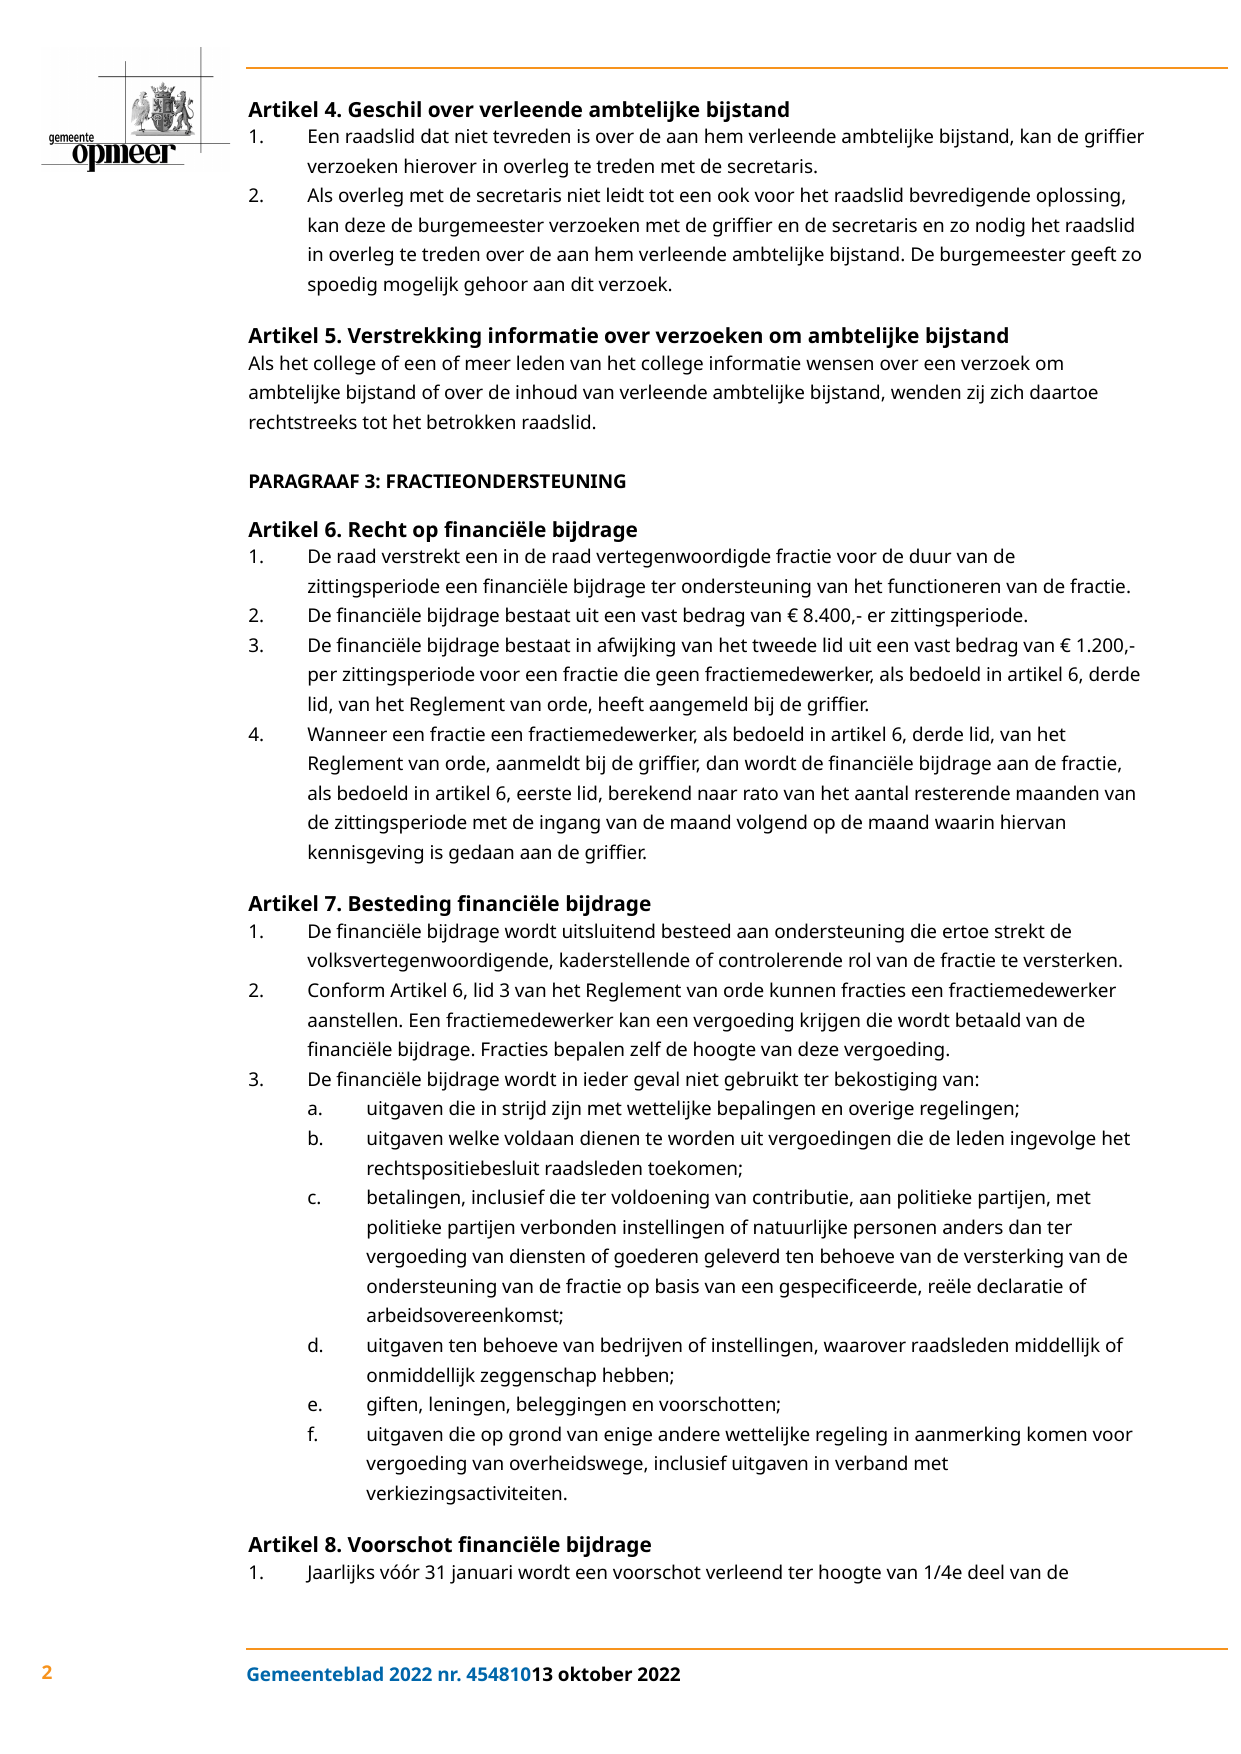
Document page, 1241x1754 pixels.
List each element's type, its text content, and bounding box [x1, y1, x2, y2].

picture [41, 47, 231, 172]
list uitgaven ten behoeve van bedrijven of instellingen, waarover raadsleden middellijk of onmiddellijk zeggenschap hebben; [307, 1332, 1152, 1387]
list uitgaven die op grond van enige andere wettelijke regeling in aanmerking komen voor vergoeding van overheidswege, inclusief uitgaven in verband met verkiezingsactiviteiten. [307, 1421, 1152, 1506]
list De financiële bijdrage bestaat in afwijking van het tweede lid uit een vast bedrag van € 1.200,- per zittingsperiode voor een fractie die geen fractiemedewerker, als bedoeld in artikel 6, derde lid, van het Reglement van orde, heeft aangemeld bij de griffier. [248, 632, 1152, 717]
list Jaarlijks vóór 31 januari wordt een voorschot verleend ter hoogte van 1/4e deel van de [248, 1559, 1152, 1585]
text Artikel 7. Besteding financiële bijdrage [248, 889, 1152, 918]
list Als overleg met de secretaris niet leidt tot een ook voor het raadslid bevredigende oplossing, kan deze de burgemeester verzoeken met de griffier en de secretaris en zo nodig het raadslid in overleg te treden over de aan hem verleende ambtelijke bijstand. De burgemeester geeft zo spoedig mogelijk gehoor aan dit verzoek. [248, 182, 1152, 297]
list giften, leningen, beleggingen en voorschotten; [307, 1391, 1152, 1417]
list uitgaven die in strijd zijn met wettelijke bepalingen en overige regelingen; [307, 1096, 1152, 1121]
text Artikel 5. Verstrekking informatie over verzoeken om ambtelijke bijstand [248, 322, 1152, 350]
list uitgaven welke voldaan dienen te worden uit vergoedingen die de leden ingevolge het rechtspositiebesluit raadsleden toekomen; [307, 1125, 1152, 1180]
list De raad verstrekt een in de raad vertegenwoordigde fractie voor de duur van de zittingsperiode een financiële bijdrage ter ondersteuning van het functioneren van de fractie. [248, 543, 1152, 599]
list Wanneer een fractie een fractiemedewerker, als bedoeld in artikel 6, derde lid, van het Reglement van orde, aanmeldt bij de griffier, dan wordt de financiële bijdrage aan de fractie, als bedoeld in artikel 6, eerste lid, berekend naar rato van het aantal resterende maanden van de zittingsperiode met de ingang van de maand volgend op de maand waarin hiervan kennisgeving is gedaan aan de griffier. [248, 721, 1152, 865]
list De financiële bijdrage wordt in ieder geval niet gebruikt ter bekostiging van: [248, 1066, 1152, 1092]
list De financiële bijdrage wordt uitsluitend besteed aan ondersteuning die ertoe strekt de volksvertegenwoordigende, kaderstellende of controlerende rol van de fractie te versterken. [248, 918, 1152, 973]
list Een raadslid dat niet tevreden is over de aan hem verleende ambtelijke bijstand, kan de griffier verzoeken hierover in overleg te treden met de secretaris. [248, 123, 1152, 178]
text PARAGRAAF 3: FRACTIEONDERSTEUNING [248, 468, 1152, 494]
text Artikel 6. Recht op financiële bijdrage [248, 515, 1152, 543]
list Conform Artikel 6, lid 3 van het Reglement van orde kunnen fracties een fractiemedewerker aanstellen. Een fractiemedewerker kan een vergoeding krijgen die wordt betaald van de financiële bijdrage. Fracties bepalen zelf de hoogte van deze vergoeding. [248, 977, 1152, 1062]
list De financiële bijdrage bestaat uit een vast bedrag van € 8.400,- er zittingsperiode. [248, 602, 1152, 628]
text Artikel 4. Geschil over verleende ambtelijke bijstand [248, 95, 1152, 123]
list betalingen, inclusief die ter voldoening van contributie, aan politieke partijen, met politieke partijen verbonden instellingen of natuurlijke personen anders dan ter vergoeding van diensten of goederen geleverd ten behoeve van de versterking van de ondersteuning van de fractie op basis van een gespecificeerde, reële declaratie of arbeidsovereenkomst; [307, 1184, 1152, 1328]
text Als het college of een of meer leden van het college informatie wensen over een verzoek om ambtelijke bijstand of over de inhoud van verleende ambtelijke bijstand, wenden zij zich daartoe rechtstreeks tot het betrokken raadslid. [248, 350, 1152, 435]
text Artikel 8. Voorschot financiële bijdrage [248, 1531, 1152, 1559]
